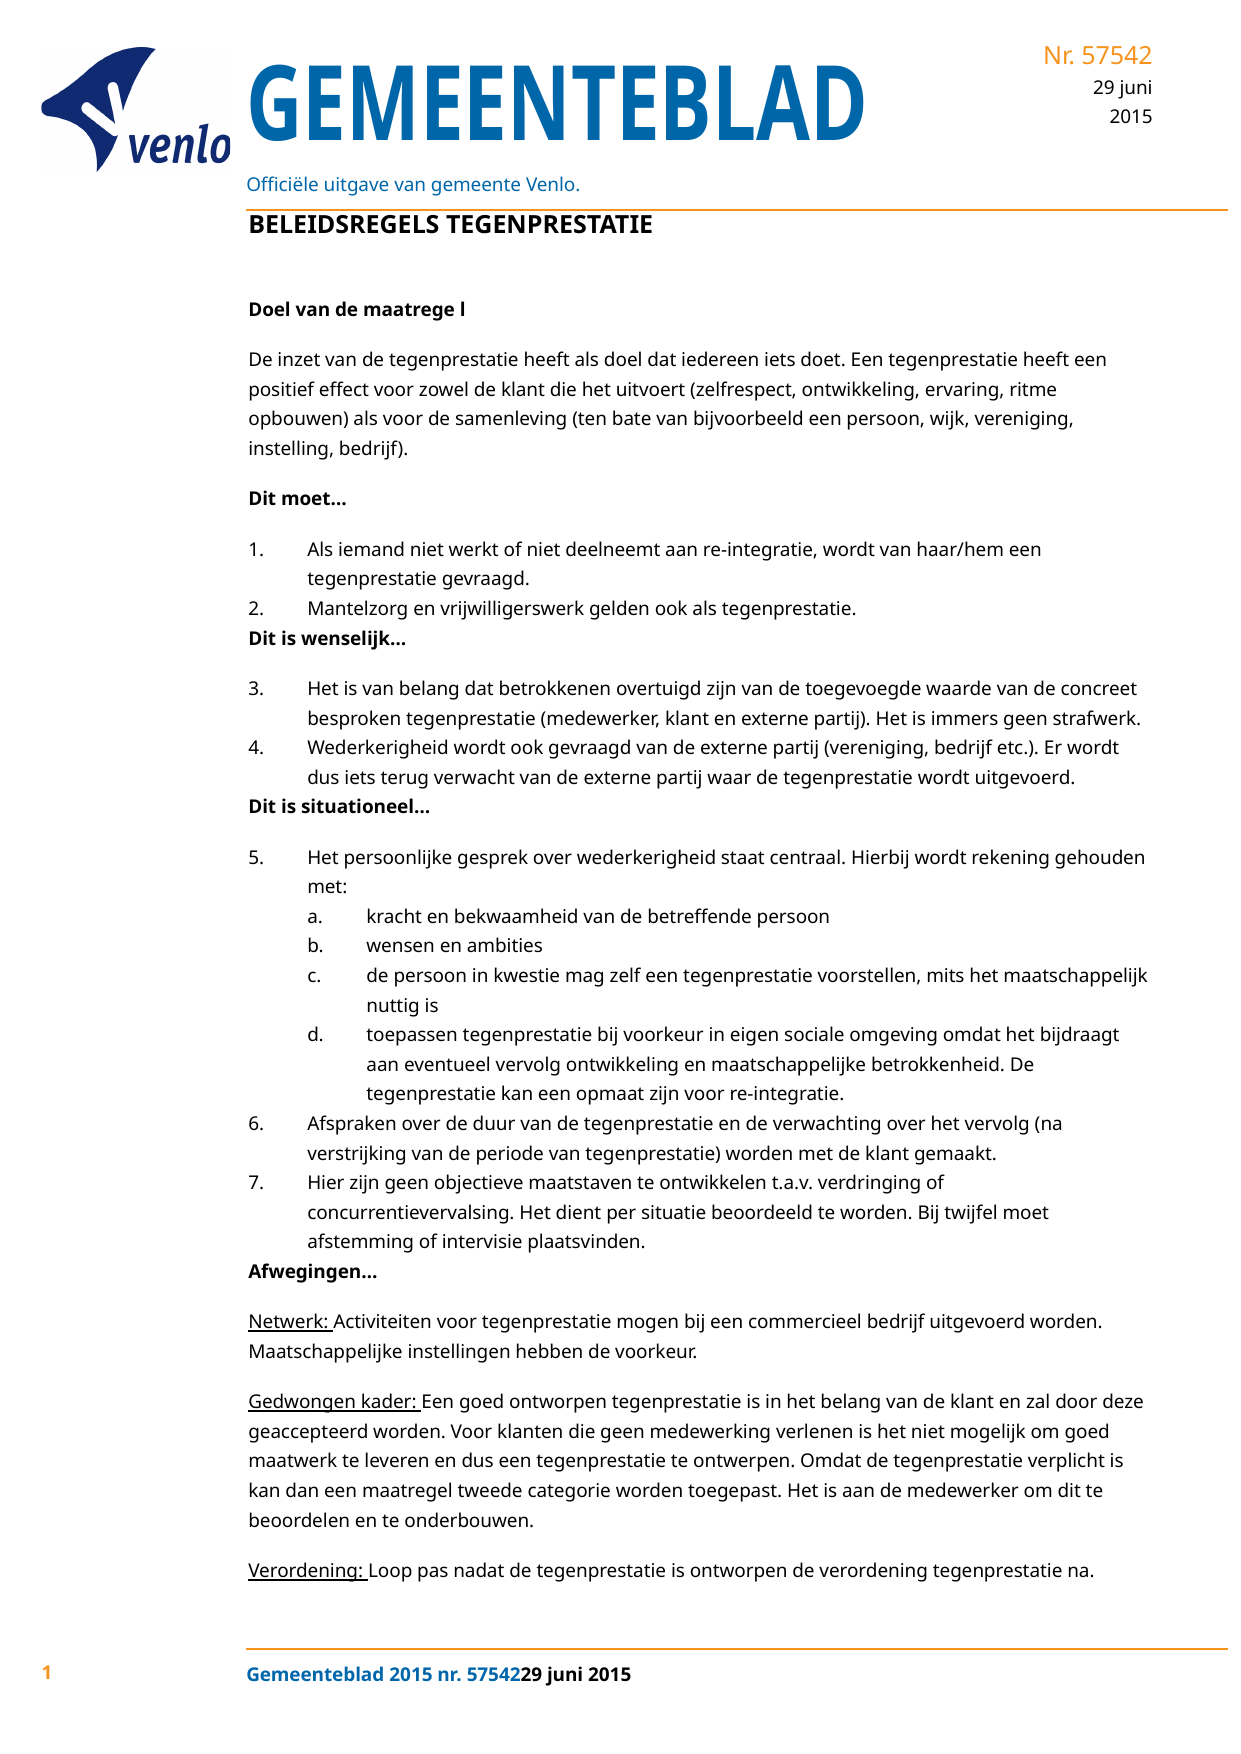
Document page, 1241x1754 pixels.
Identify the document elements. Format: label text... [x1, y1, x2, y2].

text Dit moet… [248, 486, 1152, 511]
text Verordening: Loop pas nadat de tegenprestatie is ontworpen de verordening tegenprestatie na. [248, 1557, 1152, 1583]
text BELEIDSREGELS TEGENPRESTATIE [248, 211, 1152, 241]
list Wederkerigheid wordt ook gevraagd van de externe partij (vereniging, bedrijf etc.). Er wordt dus iets terug verwacht van de externe partij waar de tegenprestatie wordt uitgevoerd. [248, 734, 1152, 790]
list Hier zijn geen objectieve maatstaven te ontwikkelen t.a.v. verdringing of concurrentievervalsing. Het dient per situatie beoordeeld te worden. Bij twijfel moet afstemming of intervisie plaatsvinden. [248, 1169, 1152, 1254]
list de persoon in kwestie mag zelf een tegenprestatie voorstellen, mits het maatschappelijk nuttig is [307, 962, 1152, 1018]
list Het persoonlijke gesprek over wederkerigheid staat centraal. Hierbij wordt rekening gehouden met: [248, 844, 1152, 899]
list wensen en ambities [307, 933, 1152, 958]
list Het is van belang dat betrokkenen overtuigd zijn van de toegevoegde waarde van de concreet besproken tegenprestatie (medewerker, klant en externe partij). Het is immers geen strafwerk. [248, 675, 1152, 731]
text Doel van de maatrege l [248, 296, 1152, 322]
list Mantelzorg en vrijwilligerswerk gelden ook als tegenprestatie. [248, 595, 1152, 621]
list Afspraken over de duur van de tegenprestatie en de verwachting over het vervolg (na verstrijking van de periode van tegenprestatie) worden met de klant gemaakt. [248, 1110, 1152, 1166]
text Dit is situationeel… [248, 793, 1152, 819]
text Dit is wenselijk… [248, 625, 1152, 651]
text Gedwongen kader: Een goed ontworpen tegenprestatie is in het belang van de klant en zal door deze geaccepteerd worden. Voor klanten die geen medewerking verlenen is het niet mogelijk om goed maatwerk te leveren en dus een tegenprestatie te ontwerpen. Omdat de tegenprestatie verplicht is kan dan een maatregel tweede categorie worden toegepast. Het is aan de medewerker om dit te beoordelen en te onderbouwen. [248, 1388, 1152, 1533]
list Als iemand niet werkt of niet deelneemt aan re-integratie, wordt van haar/hem een tegenprestatie gevraagd. [248, 536, 1152, 591]
list kracht en bekwaamheid van de betreffende persoon [307, 903, 1152, 929]
picture [41, 47, 231, 172]
list toepassen tegenprestatie bij voorkeur in eigen sociale omgeving omdat het bijdraagt aan eventueel vervolg ontwikkeling en maatschappelijke betrokkenheid. De tegenprestatie kan een opmaat zijn voor re-integratie. [307, 1021, 1152, 1106]
text Afwegingen… [248, 1258, 1152, 1284]
text De inzet van de tegenprestatie heeft als doel dat iedereen iets doet. Een tegenprestatie heeft een positief effect voor zowel de klant die het uitvoert (zelfrespect, ontwikkeling, ervaring, ritme opbouwen) als voor de samenleving (ten bate van bijvoorbeeld een persoon, wijk, vereniging, instelling, bedrijf). [248, 346, 1152, 461]
text Netwerk: Activiteiten voor tegenprestatie mogen bij een commercieel bedrijf uitgevoerd worden. Maatschappelijke instellingen hebben de voorkeur. [248, 1308, 1152, 1364]
